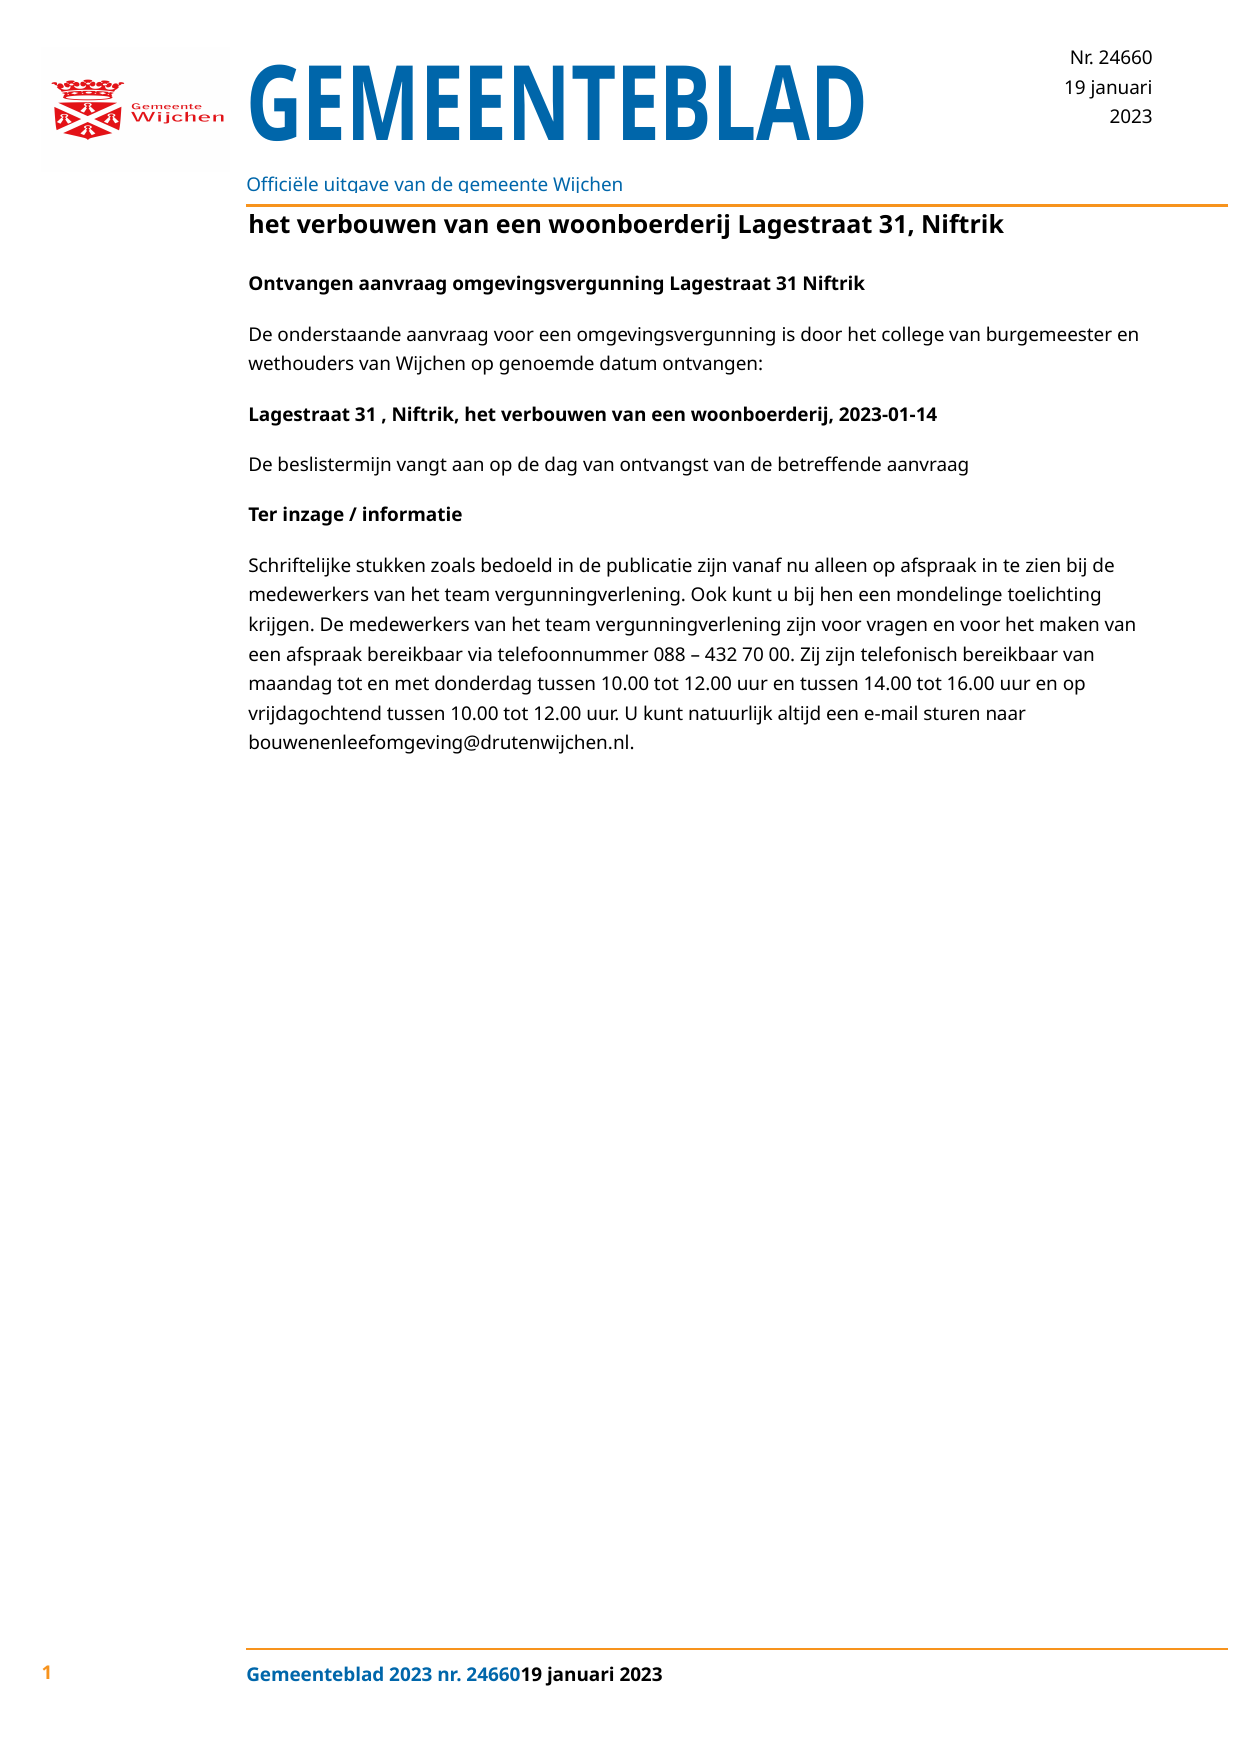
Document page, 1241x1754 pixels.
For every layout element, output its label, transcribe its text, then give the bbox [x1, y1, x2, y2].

text De onderstaande aanvraag voor een omgevingsvergunning is door het college van burgemeester en wethouders van Wijchen op genoemde datum ontvangen: [248, 321, 1152, 376]
text De beslistermijn vangt aan op de dag van ontvangst van de betreffende aanvraag [248, 451, 1152, 477]
text Schriftelijke stukken zoals bedoeld in de publicatie zijn vanaf nu alleen op afspraak in te zien bij de medewerkers van het team vergunningverlening. Ook kunt u bij hen een mondelinge toelichting krijgen. De medewerkers van het team vergunningverlening zijn voor vragen en voor het maken van een afspraak bereikbaar via telefoonnummer 088 – 432 70 00. Zij zijn telefonisch bereikbaar van maandag tot en met donderdag tussen 10.00 tot 12.00 uur en tussen 14.00 tot 16.00 uur en op vrijdagochtend tussen 10.00 tot 12.00 uur. U kunt natuurlijk altijd een e-mail sturen naar bouwenenleefomgeving@drutenwijchen.nl. [248, 552, 1152, 755]
text Ter inzage / informatie [248, 502, 1152, 527]
picture [41, 47, 231, 172]
text het verbouwen van een woonboerderij Lagestraat 31, Niftrik [248, 207, 1152, 241]
text Lagestraat 31 , Niftrik, het verbouwen van een woonboerderij, 2023-01-14 [248, 401, 1152, 426]
text Ontvangen aanvraag omgevingsvergunning Lagestraat 31 Niftrik [248, 270, 1152, 296]
